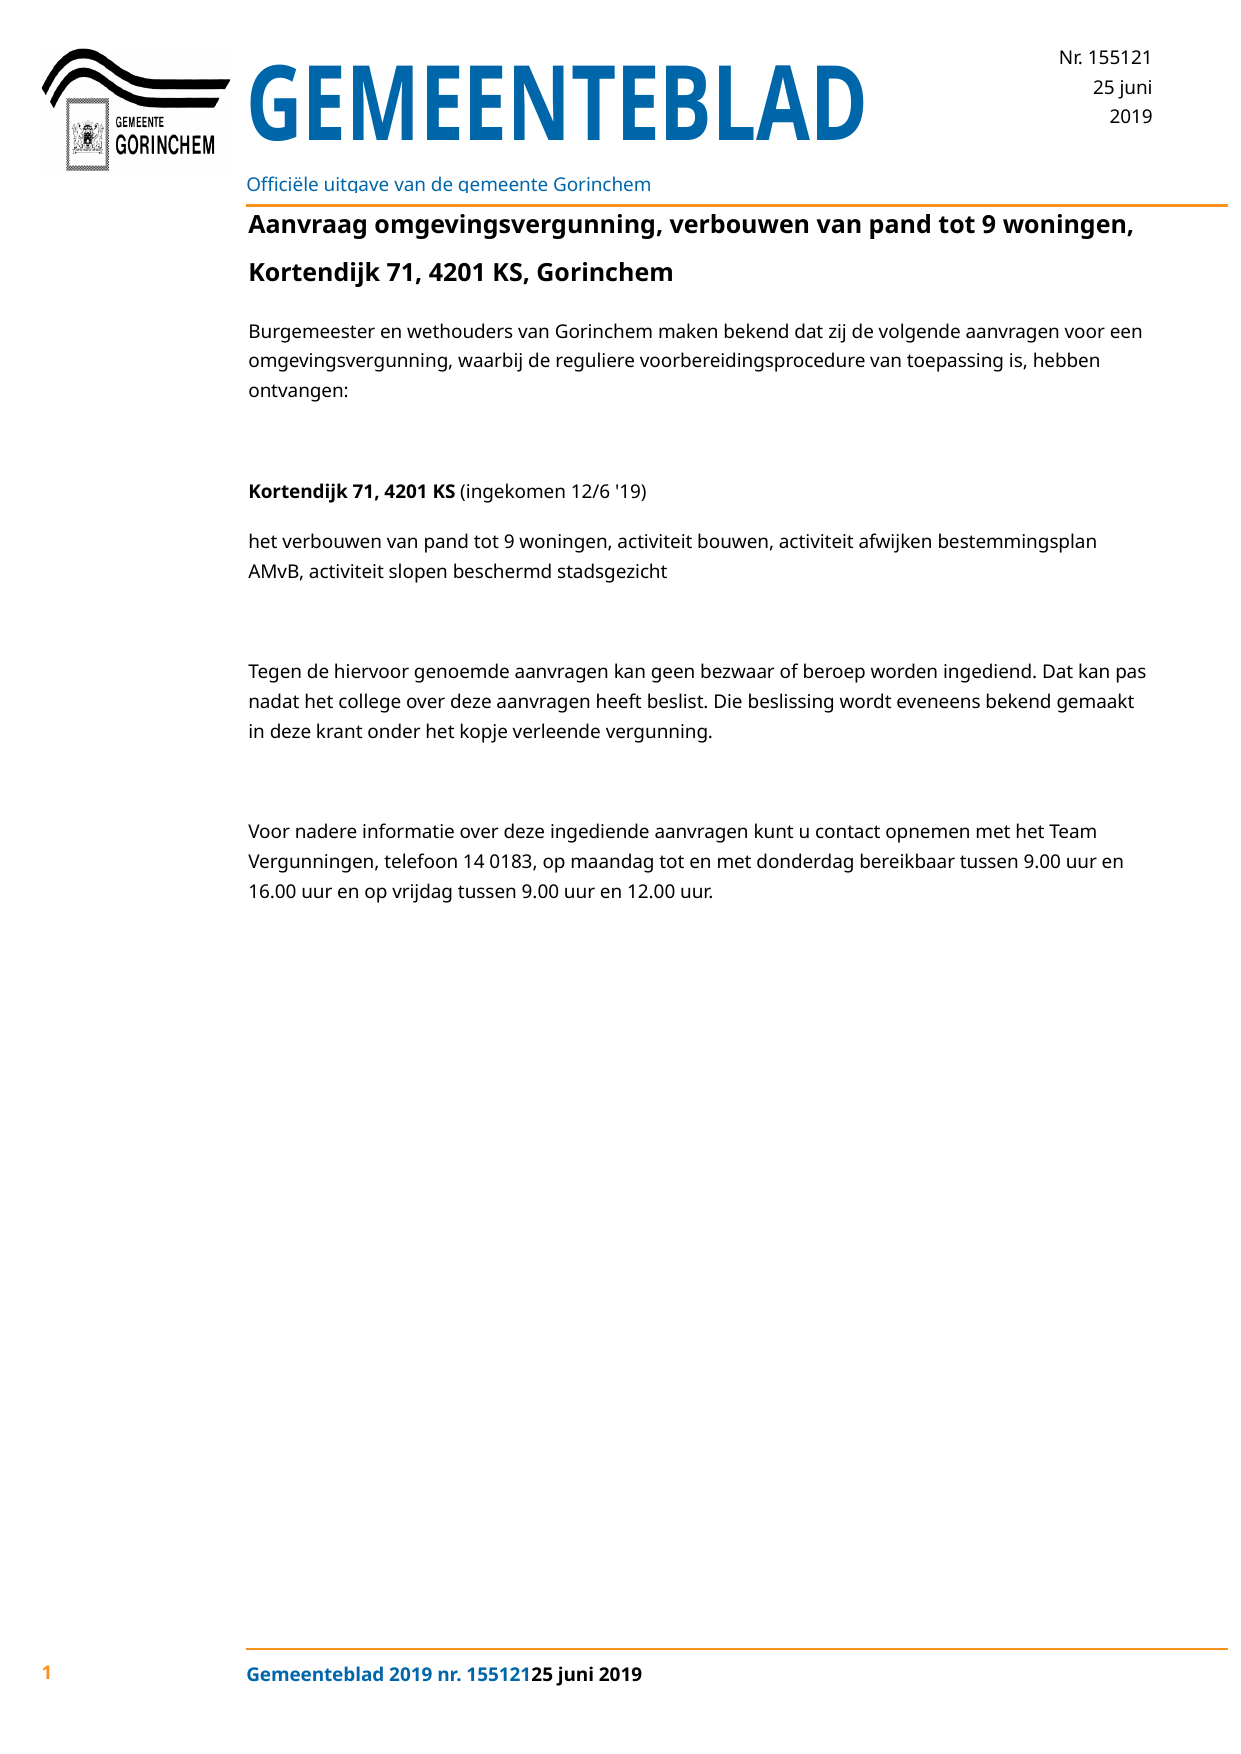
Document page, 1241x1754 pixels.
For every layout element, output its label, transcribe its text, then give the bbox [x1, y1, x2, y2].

text het verbouwen van pand tot 9 woningen, activiteit bouwen, activiteit afwijken bestemmingsplan AMvB, activiteit slopen beschermd stadsgezicht [248, 528, 1152, 584]
picture [41, 47, 231, 172]
text Voor nadere informatie over deze ingediende aanvragen kunt u contact opnemen met het Team Vergunningen, telefoon 14 0183, op maandag tot en met donderdag bereikbaar tussen 9.00 uur en 16.00 uur en op vrijdag tussen 9.00 uur en 12.00 uur. [248, 819, 1152, 904]
text Kortendijk 71, 4201 KS (ingekomen 12/6 '19) [248, 478, 1152, 504]
text Tegen de hiervoor genoemde aanvragen kan geen bezwaar of beroep worden ingediend. Dat kan pas nadat het college over deze aanvragen heeft beslist. Die beslissing wordt eveneens bekend gemaakt in deze krant onder het kopje verleende vergunning. [248, 659, 1152, 744]
text Aanvraag omgevingsvergunning, verbouwen van pand tot 9 woningen, Kortendijk 71, 4201 KS, Gorinchem [248, 207, 1152, 288]
text Burgemeester en wethouders van Gorinchem maken bekend dat zij de volgende aanvragen voor een omgevingsvergunning, waarbij de reguliere voorbereidingsprocedure van toepassing is, hebben ontvangen: [248, 318, 1152, 403]
